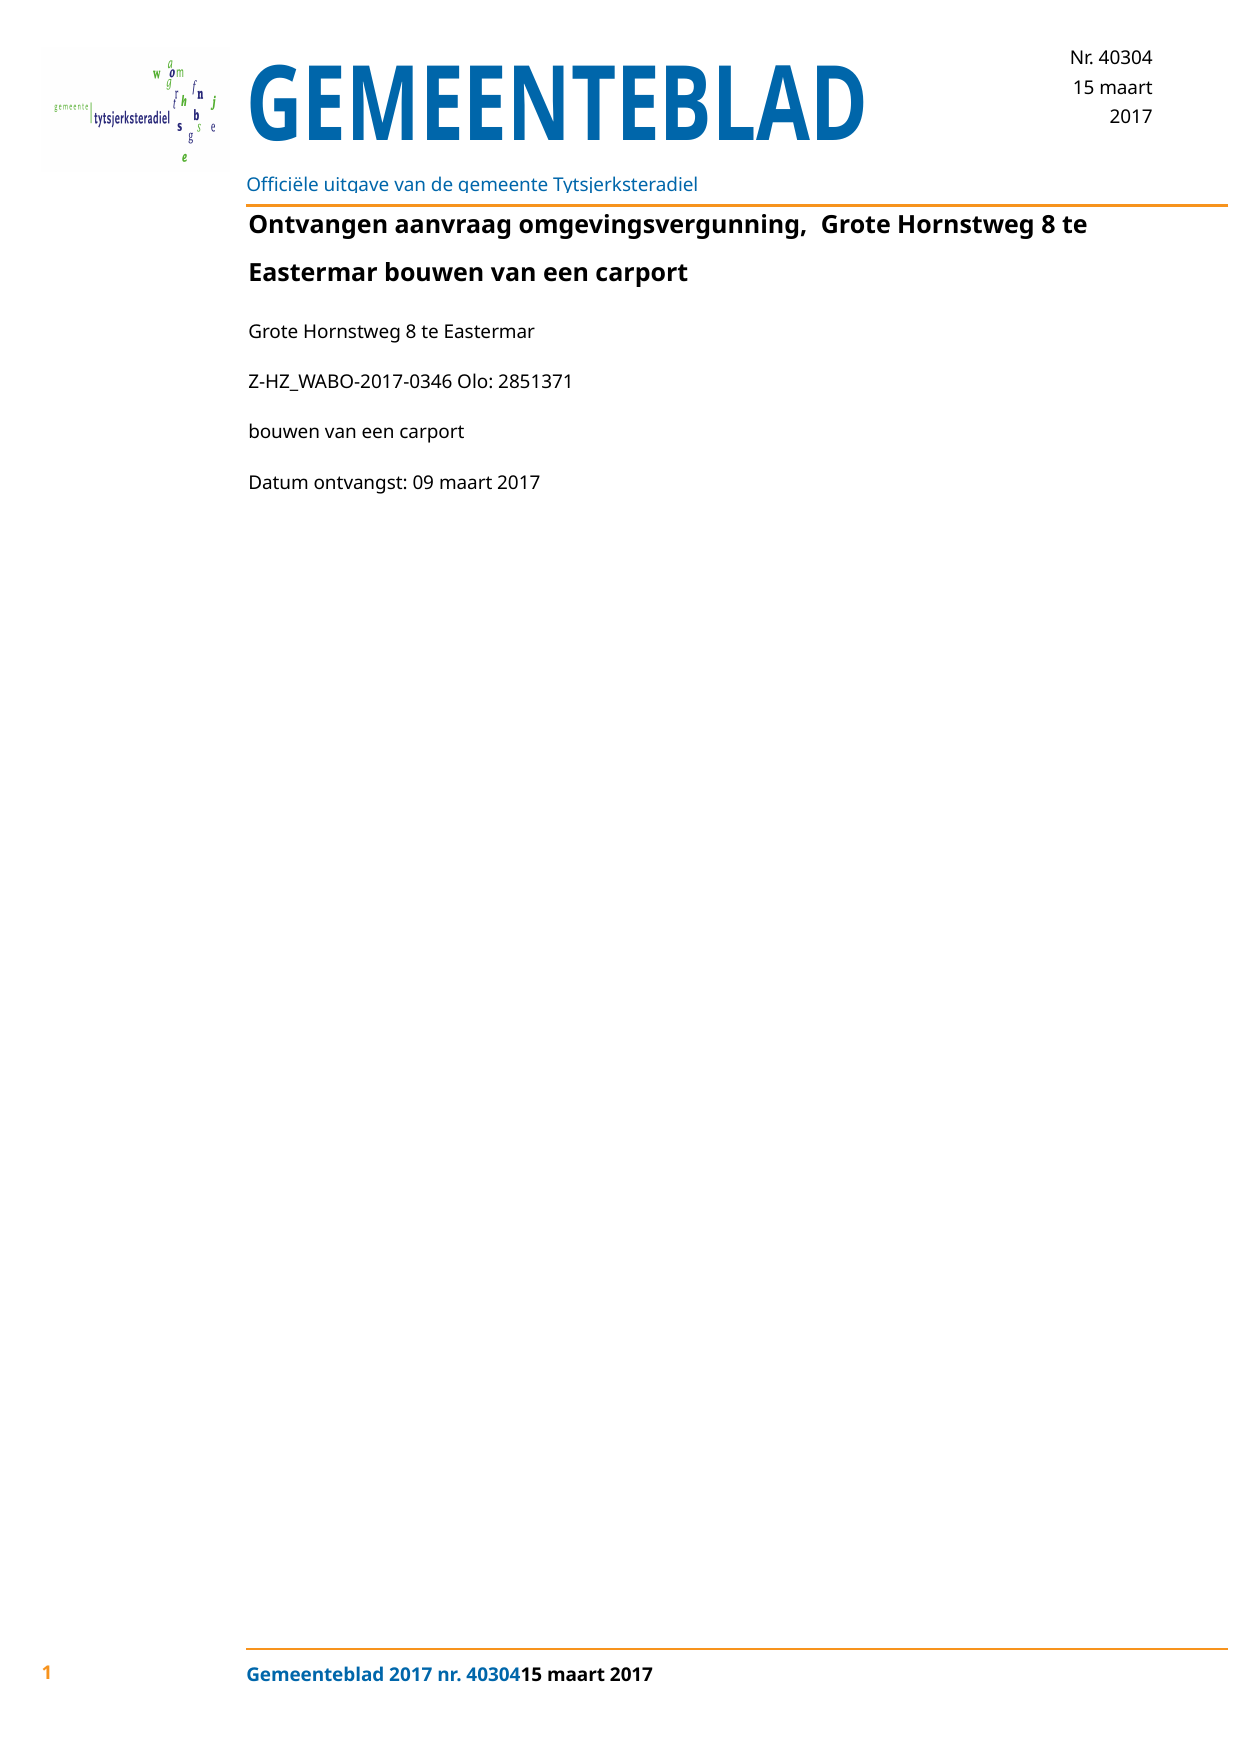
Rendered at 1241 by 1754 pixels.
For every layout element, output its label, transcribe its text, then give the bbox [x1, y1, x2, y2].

text Ontvangen aanvraag omgevingsvergunning, Grote Hornstweg 8 te Eastermar bouwen van een carport [248, 207, 1152, 288]
text Z-HZ_WABO-2017-0346 Olo: 2851371 [248, 368, 1152, 394]
text Datum ontvangst: 09 maart 2017 [248, 469, 1152, 495]
text bouwen van een carport [248, 419, 1152, 444]
text Grote Hornstweg 8 te Eastermar [248, 318, 1152, 344]
picture [41, 47, 231, 172]
